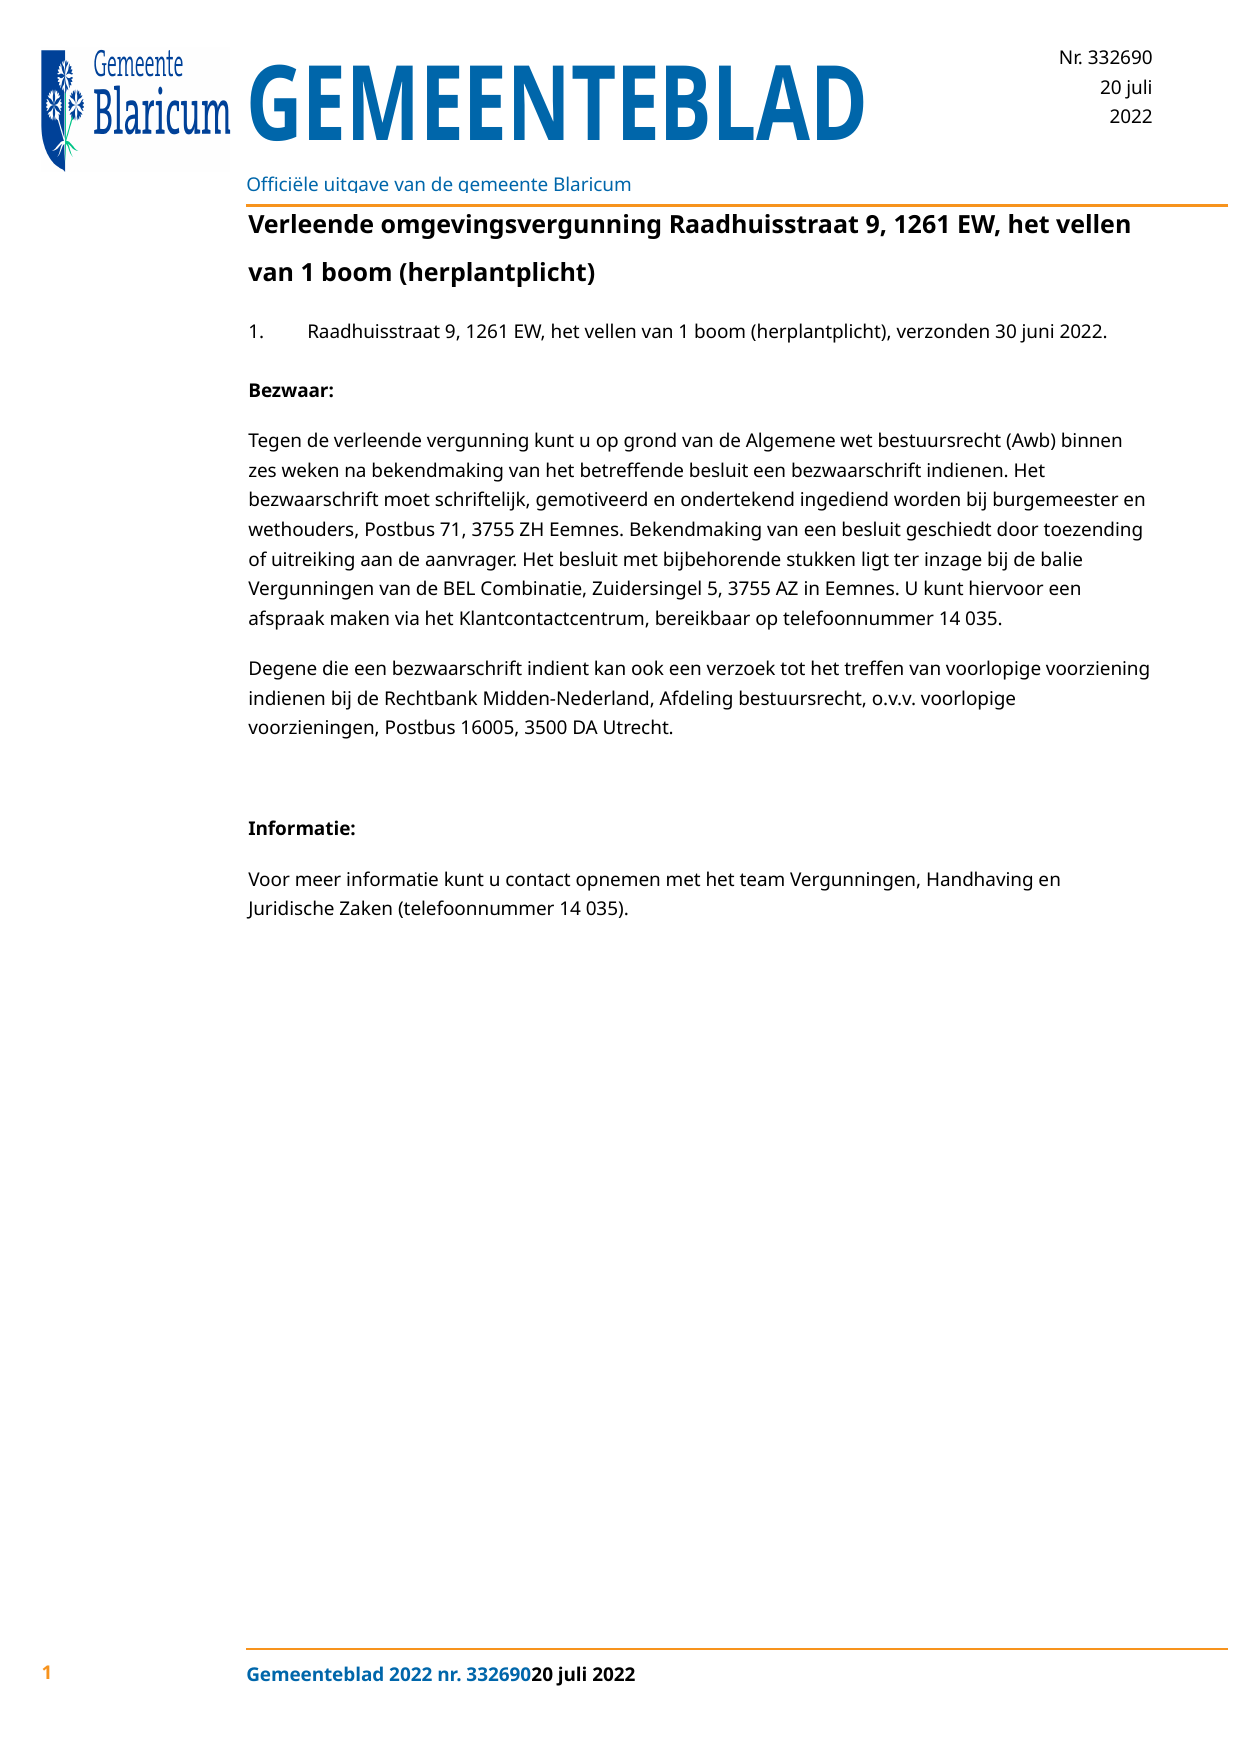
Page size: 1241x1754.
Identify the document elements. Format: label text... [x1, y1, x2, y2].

text Verleende omgevingsvergunning Raadhuisstraat 9, 1261 EW, het vellen van 1 boom (herplantplicht) [248, 207, 1152, 288]
picture [41, 47, 231, 172]
text Tegen de verleende vergunning kunt u op grond van de Algemene wet bestuursrecht (Awb) binnen zes weken na bekendmaking van het betreffende besluit een bezwaarschrift indienen. Het bezwaarschrift moet schriftelijk, gemotiveerd en ondertekend ingediend worden bij burgemeester en wethouders, Postbus 71, 3755 ZH Eemnes. Bekendmaking van een besluit geschiedt door toezending of uitreiking aan de aanvrager. Het besluit met bijbehorende stukken ligt ter inzage bij de balie Vergunningen van de BEL Combinatie, Zuidersingel 5, 3755 AZ in Eemnes. U kunt hiervoor een afspraak maken via het Klantcontactcentrum, bereikbaar op telefoonnummer 14 035. [248, 427, 1152, 631]
list Raadhuisstraat 9, 1261 EW, het vellen van 1 boom (herplantplicht), verzonden 30 juni 2022. [248, 318, 1152, 344]
text Voor meer informatie kunt u contact opnemen met het team Vergunningen, Handhaving en Juridische Zaken (telefoonnummer 14 035). [248, 866, 1152, 921]
text Degene die een bezwaarschrift indient kan ook een verzoek tot het treffen van voorlopige voorziening indienen bij de Rechtbank Midden-Nederland, Afdeling bestuursrecht, o.v.v. voorlopige voorzieningen, Postbus 16005, 3500 DA Utrecht. [248, 655, 1152, 740]
text Bezwaar: [248, 377, 1152, 403]
text Informatie: [248, 815, 1152, 841]
